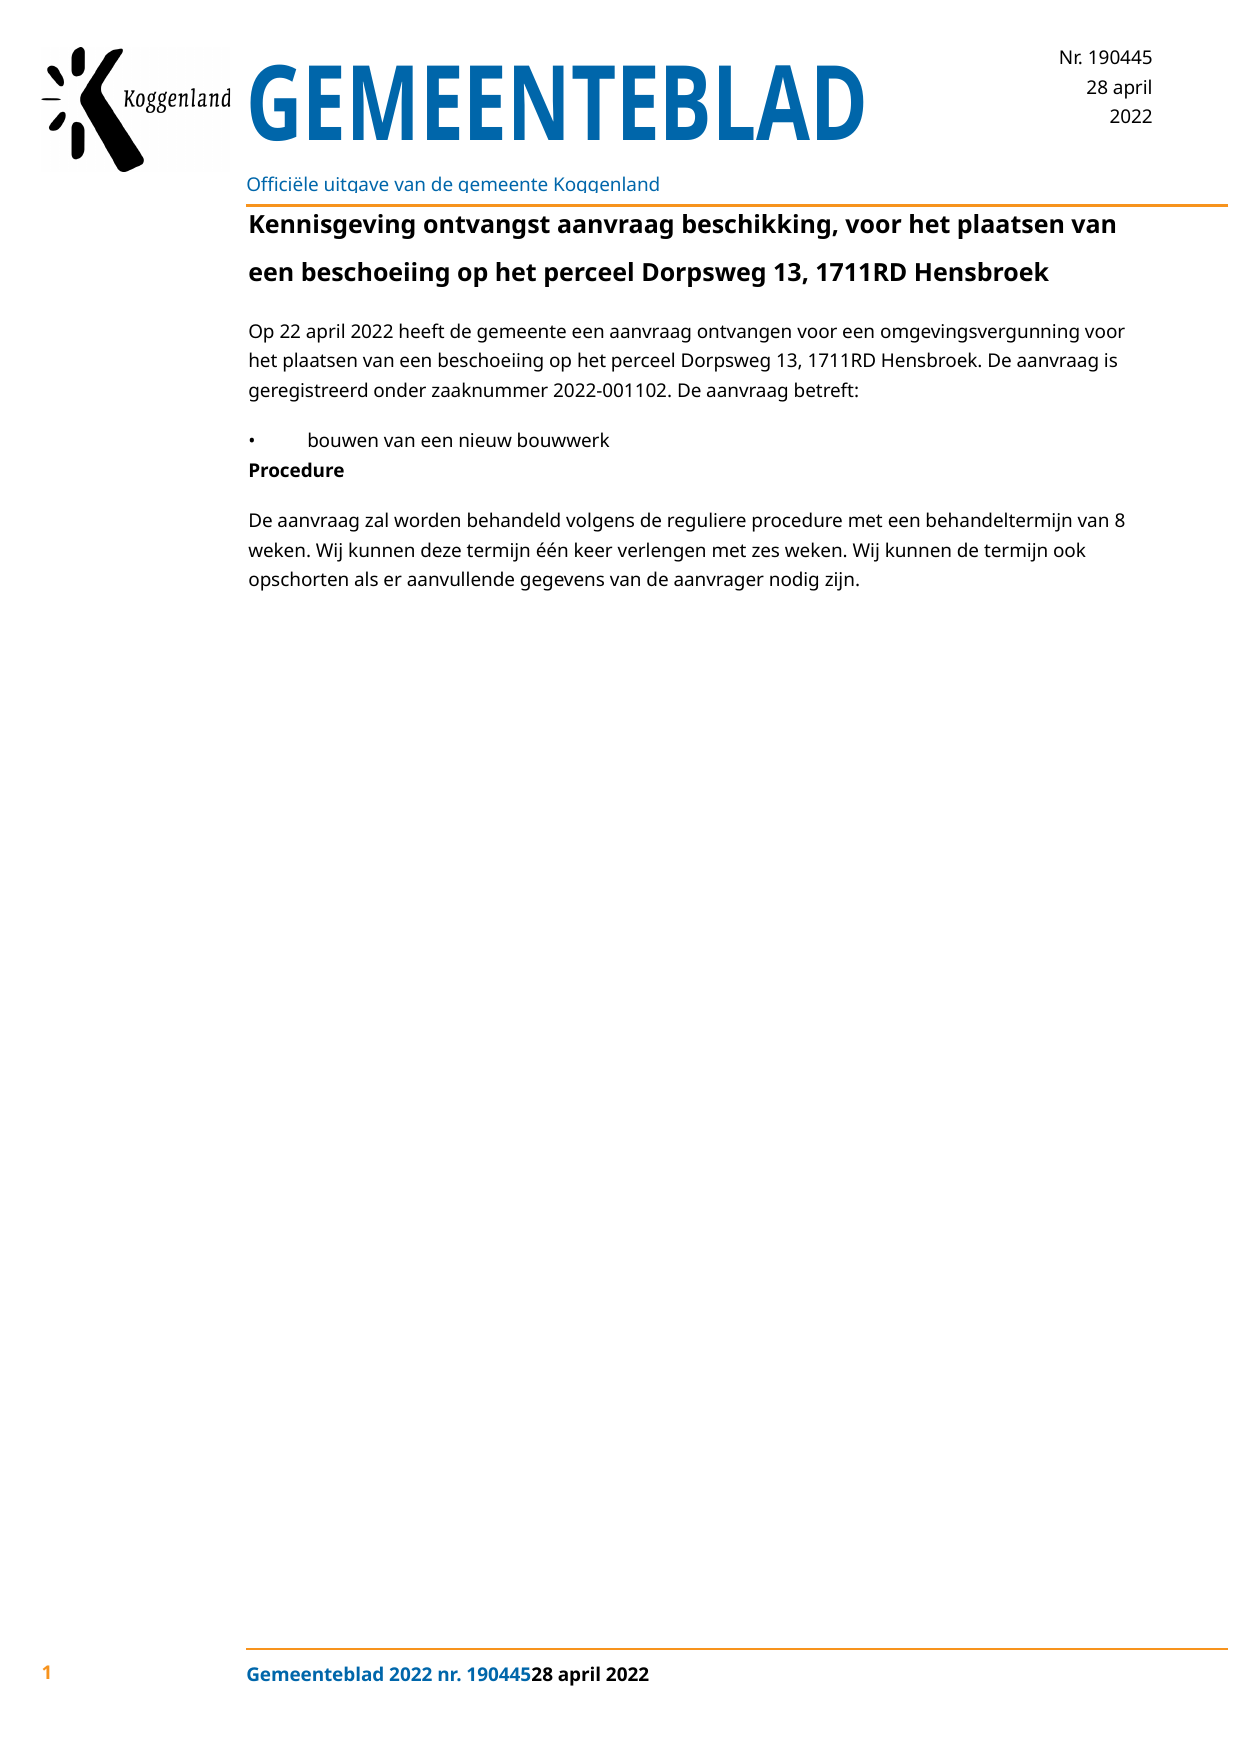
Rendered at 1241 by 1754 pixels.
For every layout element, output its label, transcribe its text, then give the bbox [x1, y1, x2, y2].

list bouwen van een nieuw bouwwerk [248, 427, 1152, 453]
text Kennisgeving ontvangst aanvraag beschikking, voor het plaatsen van een beschoeiing op het perceel Dorpsweg 13, 1711RD Hensbroek [248, 207, 1152, 288]
text Op 22 april 2022 heeft de gemeente een aanvraag ontvangen voor een omgevingsvergunning voor het plaatsen van een beschoeiing op het perceel Dorpsweg 13, 1711RD Hensbroek. De aanvraag is geregistreerd onder zaaknummer 2022-001102. De aanvraag betreft: [248, 318, 1152, 403]
picture [41, 47, 231, 172]
text Procedure [248, 457, 1152, 483]
text De aanvraag zal worden behandeld volgens de reguliere procedure met een behandeltermijn van 8 weken. Wij kunnen deze termijn één keer verlengen met zes weken. Wij kunnen de termijn ook opschorten als er aanvullende gegevens van de aanvrager nodig zijn. [248, 507, 1152, 592]
